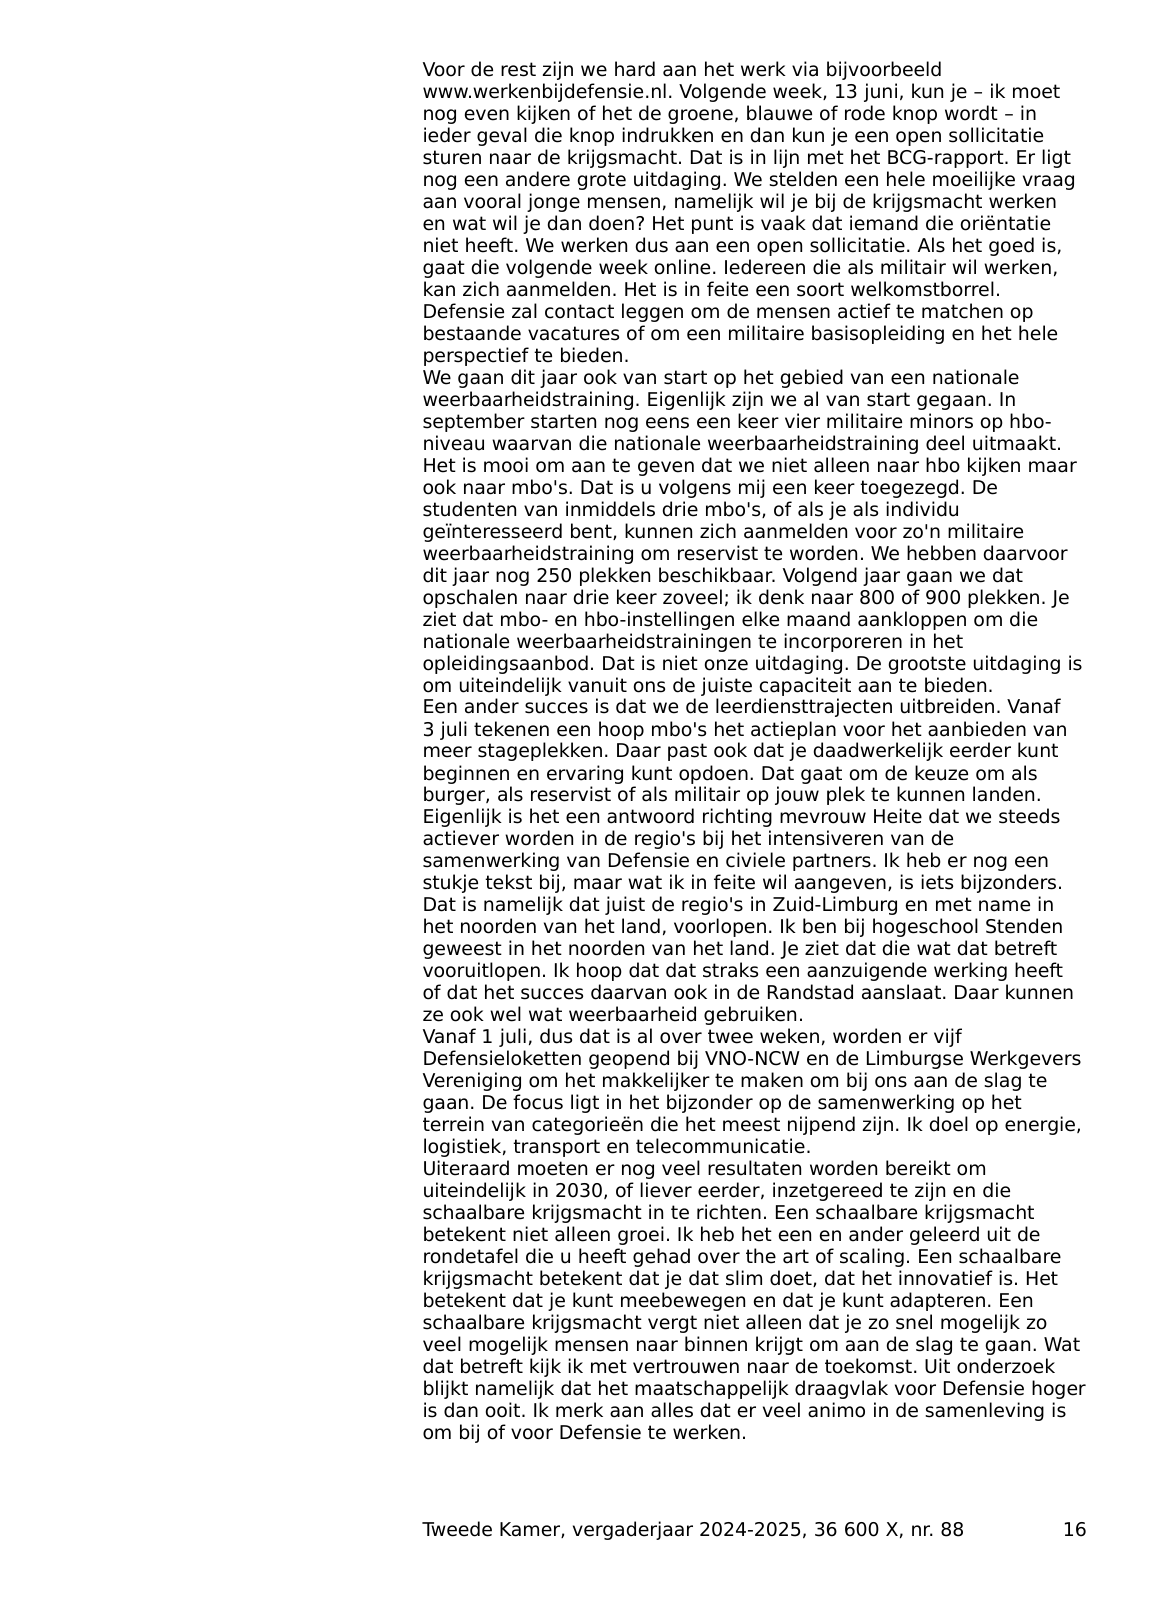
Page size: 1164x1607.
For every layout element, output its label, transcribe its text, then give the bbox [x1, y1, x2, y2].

text Voor de rest zijn we hard aan het werk via bijvoorbeeld www.werkenbijdefensie.nl. Volgende week, 13 juni, kun je – ik moet nog even kijken of het de groene, blauwe of rode knop wordt – in ieder geval die knop indrukken en dan kun je een open sollicitatie sturen naar de krijgsmacht. Dat is in lijn met het BCG-rapport. Er ligt nog een andere grote uitdaging. We stelden een hele moeilijke vraag aan vooral jonge mensen, namelijk wil je bij de krijgsmacht werken en wat wil je dan doen? Het punt is vaak dat iemand die oriëntatie niet heeft. We werken dus aan een open sollicitatie. Als het goed is, gaat die volgende week online. Iedereen die als militair wil werken, kan zich aanmelden. Het is in feite een soort welkomstborrel. Defensie zal contact leggen om de mensen actief te matchen op bestaande vacatures of om een militaire basisopleiding en het hele perspectief te bieden. [422, 59, 1087, 367]
text Een ander succes is dat we de leerdiensttrajecten uitbreiden. Vanaf 3 juli tekenen een hoop mbo's het actieplan voor het aanbieden van meer stageplekken. Daar past ook dat je daadwerkelijk eerder kunt beginnen en ervaring kunt opdoen. Dat gaat om de keuze om als burger, als reservist of als militair op jouw plek te kunnen landen. Eigenlijk is het een antwoord richting mevrouw Heite dat we steeds actiever worden in de regio's bij het intensiveren van de samenwerking van Defensie en civiele partners. Ik heb er nog een stukje tekst bij, maar wat ik in feite wil aangeven, is iets bijzonders. Dat is namelijk dat juist de regio's in Zuid-Limburg en met name in het noorden van het land, voorlopen. Ik ben bij hogeschool Stenden geweest in het noorden van het land. Je ziet dat die wat dat betreft vooruitlopen. Ik hoop dat dat straks een aanzuigende werking heeft of dat het succes daarvan ook in de Randstad aanslaat. Daar kunnen ze ook wel wat weerbaarheid gebruiken. [422, 696, 1087, 1026]
text We gaan dit jaar ook van start op het gebied van een nationale weerbaarheidstraining. Eigenlijk zijn we al van start gegaan. In september starten nog eens een keer vier militaire minors op hbo-niveau waarvan die nationale weerbaarheidstraining deel uitmaakt. Het is mooi om aan te geven dat we niet alleen naar hbo kijken maar ook naar mbo's. Dat is u volgens mij een keer toegezegd. De studenten van inmiddels drie mbo's, of als je als individu geïnteresseerd bent, kunnen zich aanmelden voor zo'n militaire weerbaarheidstraining om reservist te worden. We hebben daarvoor dit jaar nog 250 plekken beschikbaar. Volgend jaar gaan we dat opschalen naar drie keer zoveel; ik denk naar 800 of 900 plekken. Je ziet dat mbo- en hbo-instellingen elke maand aankloppen om die nationale weerbaarheidstrainingen te incorporeren in het opleidingsaanbod. Dat is niet onze uitdaging. De grootste uitdaging is om uiteindelijk vanuit ons de juiste capaciteit aan te bieden. [422, 367, 1087, 696]
text Uiteraard moeten er nog veel resultaten worden bereikt om uiteindelijk in 2030, of liever eerder, inzetgereed te zijn en die schaalbare krijgsmacht in te richten. Een schaalbare krijgsmacht betekent niet alleen groei. Ik heb het een en ander geleerd uit de rondetafel die u heeft gehad over the art of scaling. Een schaalbare krijgsmacht betekent dat je dat slim doet, dat het innovatief is. Het betekent dat je kunt meebewegen en dat je kunt adapteren. Een schaalbare krijgsmacht vergt niet alleen dat je zo snel mogelijk zo veel mogelijk mensen naar binnen krijgt om aan de slag te gaan. Wat dat betreft kijk ik met vertrouwen naar de toekomst. Uit onderzoek blijkt namelijk dat het maatschappelijk draagvlak voor Defensie hoger is dan ooit. Ik merk aan alles dat er veel animo in de samenleving is om bij of voor Defensie te werken. [422, 1158, 1087, 1444]
text Vanaf 1 juli, dus dat is al over twee weken, worden er vijf Defensieloketten geopend bij VNO-NCW en de Limburgse Werkgevers Vereniging om het makkelijker te maken om bij ons aan de slag te gaan. De focus ligt in het bijzonder op de samenwerking op het terrein van categorieën die het meest nijpend zijn. Ik doel op energie, logistiek, transport en telecommunicatie. [422, 1026, 1087, 1158]
